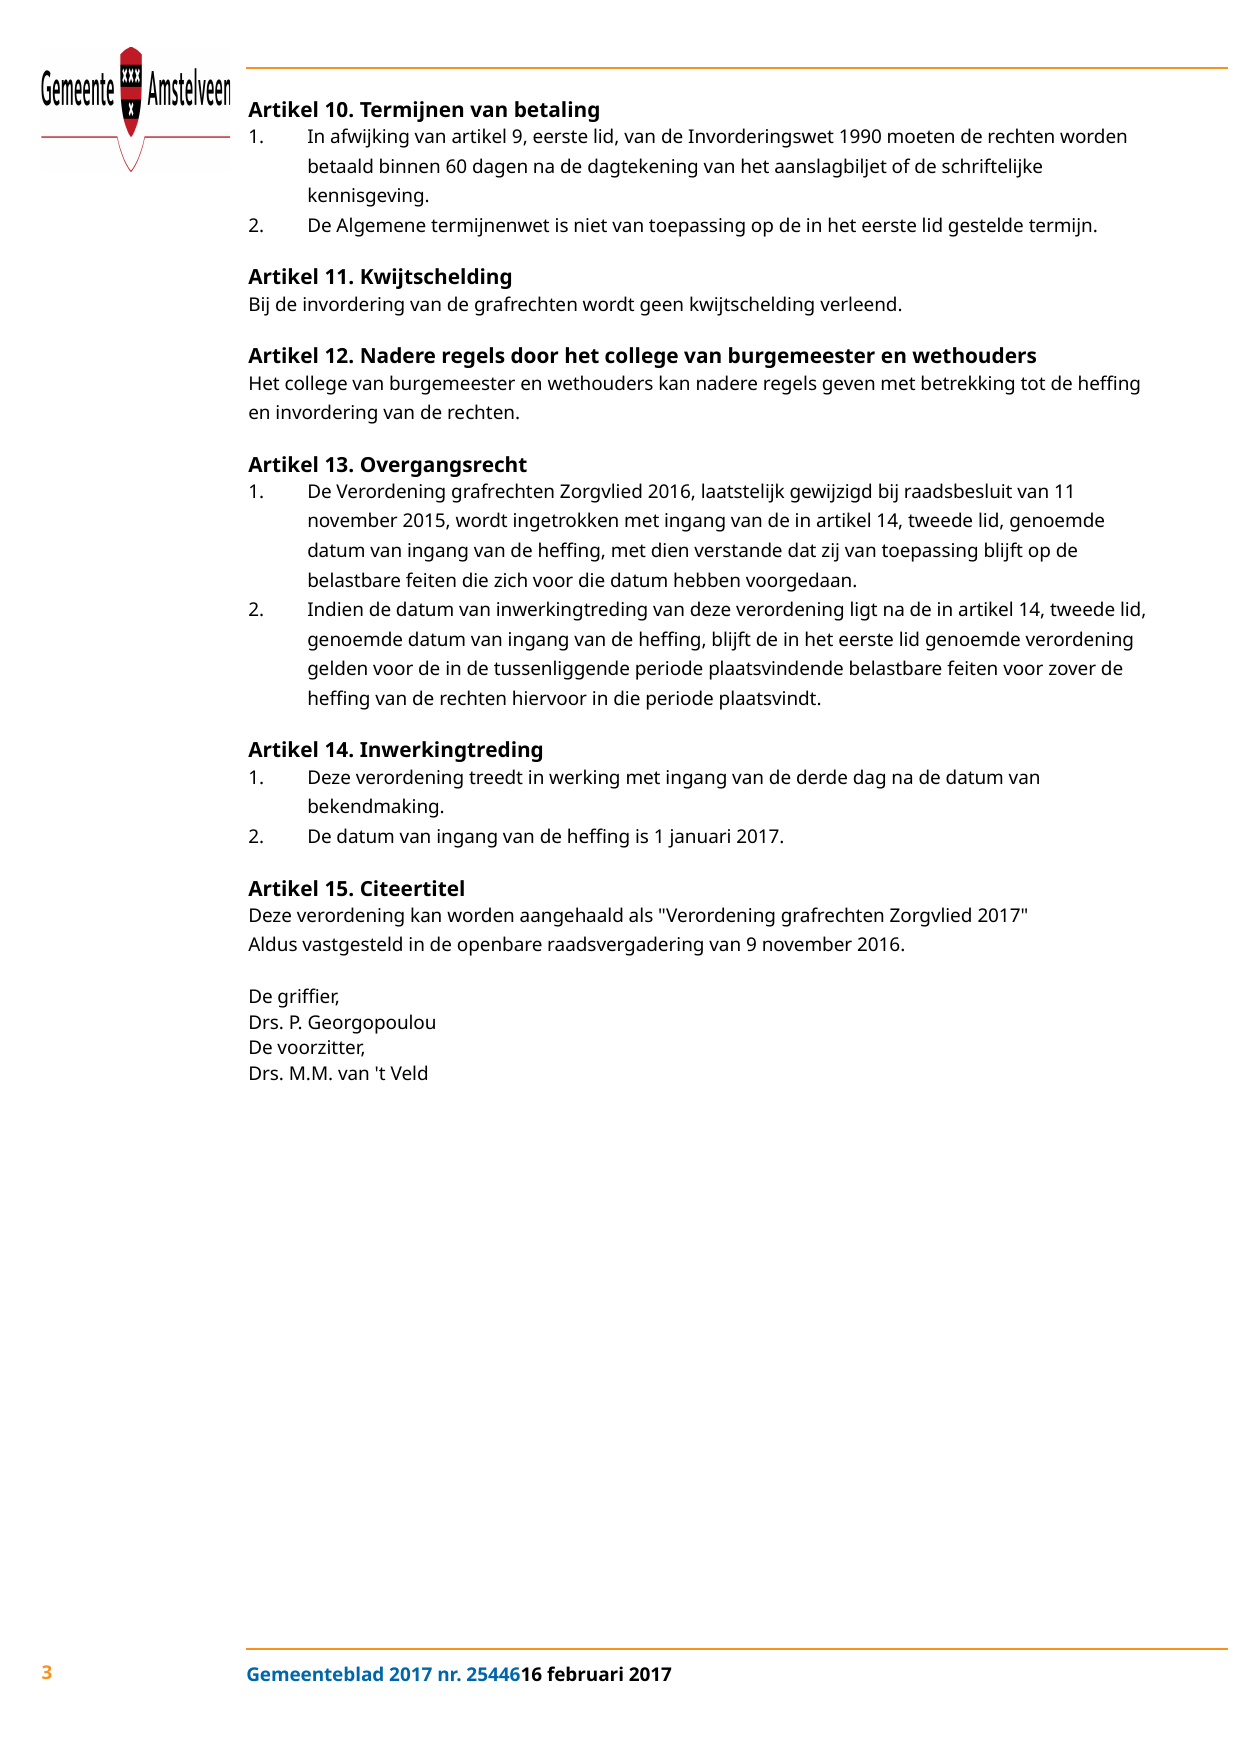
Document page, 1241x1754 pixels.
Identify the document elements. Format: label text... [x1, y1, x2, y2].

text Het college van burgemeester en wethouders kan nadere regels geven met betrekking tot de heffing en invordering van de rechten. [248, 370, 1152, 425]
list De Algemene termijnenwet is niet van toepassing op de in het eerste lid gestelde termijn. [248, 212, 1152, 238]
text Artikel 11. Kwijtschelding [248, 262, 1152, 291]
list Deze verordening treedt in werking met ingang van de derde dag na de datum van bekendmaking. [248, 764, 1152, 819]
text Artikel 10. Termijnen van betaling [248, 95, 1152, 123]
text Drs. P. Georgopoulou [248, 1009, 1152, 1034]
text Artikel 12. Nadere regels door het college van burgemeester en wethouders [248, 341, 1152, 370]
text Artikel 13. Overgangsrecht [248, 450, 1152, 478]
text Deze verordening kan worden aangehaald als "Verordening grafrechten Zorgvlied 2017" [248, 902, 1152, 928]
text Drs. M.M. van 't Veld [248, 1060, 1152, 1086]
list Indien de datum van inwerkingtreding van deze verordening ligt na de in artikel 14, tweede lid, genoemde datum van ingang van de heffing, blijft de in het eerste lid genoemde verordening gelden voor de in de tussenliggende periode plaatsvindende belastbare feiten voor zover de heffing van de rechten hiervoor in die periode plaatsvindt. [248, 596, 1152, 711]
text De griffier, [248, 983, 1152, 1009]
text Bij de invordering van de grafrechten wordt geen kwijtschelding verleend. [248, 291, 1152, 317]
list De datum van ingang van de heffing is 1 januari 2017. [248, 823, 1152, 849]
text Aldus vastgesteld in de openbare raadsvergadering van 9 november 2016. [248, 932, 1152, 957]
picture [41, 47, 231, 172]
text De voorzitter, [248, 1034, 1152, 1060]
text Artikel 15. Citeertitel [248, 874, 1152, 902]
list In afwijking van artikel 9, eerste lid, van de Invorderingswet 1990 moeten de rechten worden betaald binnen 60 dagen na de dagtekening van het aanslagbiljet of de schriftelijke kennisgeving. [248, 123, 1152, 208]
text Artikel 14. Inwerkingtreding [248, 736, 1152, 764]
list De Verordening grafrechten Zorgvlied 2016, laatstelijk gewijzigd bij raadsbesluit van 11 november 2015, wordt ingetrokken met ingang van de in artikel 14, tweede lid, genoemde datum van ingang van de heffing, met dien verstande dat zij van toepassing blijft op de belastbare feiten die zich voor die datum hebben voorgedaan. [248, 478, 1152, 593]
